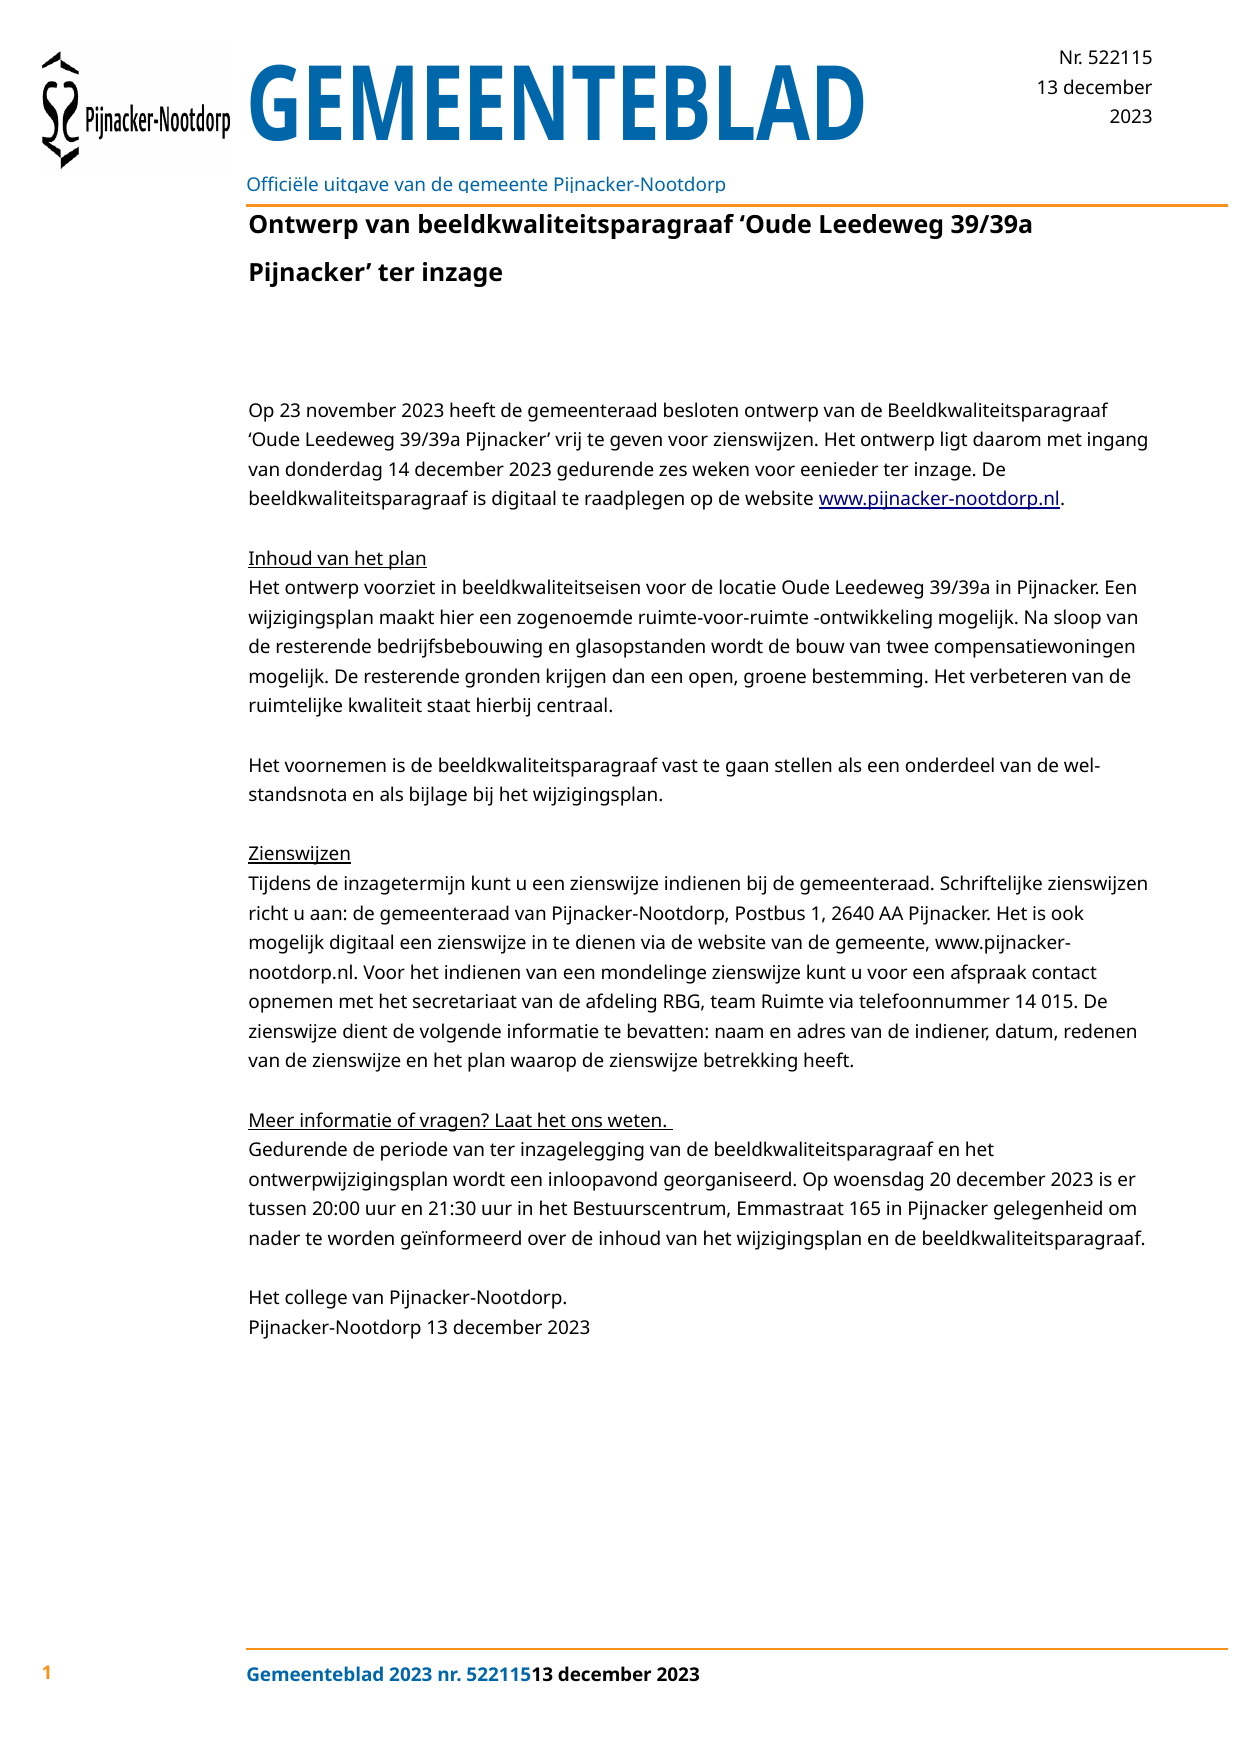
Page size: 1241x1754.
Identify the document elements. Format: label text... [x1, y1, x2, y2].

text Het college van Pijnacker-Nootdorp. [248, 1284, 1152, 1310]
text Inhoud van het plan [248, 545, 1152, 570]
text Meer informatie of vragen? Laat het ons weten. [248, 1107, 1152, 1132]
text Gedurende de periode van ter inzagelegging van de beeldkwaliteitsparagraaf en het ontwerpwijzigingsplan wordt een inloopavond georganiseerd. Op woensdag 20 december 2023 is er tussen 20:00 uur en 21:30 uur in het Bestuurscentrum, Emmastraat 165 in Pijnacker gelegenheid om nader te worden geïnformeerd over de inhoud van het wijzigingsplan en de beeldkwaliteitsparagraaf. [248, 1136, 1152, 1251]
text Op 23 november 2023 heeft de gemeenteraad besloten ontwerp van de Beeldkwaliteitsparagraaf ‘Oude Leedeweg 39/39a Pijnacker’ vrij te geven voor zienswijzen. Het ontwerp ligt daarom met ingang van donderdag 14 december 2023 gedurende zes weken voor eenieder ter inzage. De beeldkwaliteitsparagraaf is digitaal te raadplegen op de website www.pijnacker-nootdorp.nl. [248, 397, 1152, 511]
text Ontwerp van beeldkwaliteitsparagraaf ‘Oude Leedeweg 39/39a Pijnacker’ ter inzage [248, 207, 1152, 288]
text Zienswijzen [248, 841, 1152, 866]
text Tijdens de inzagetermijn kunt u een zienswijze indienen bij de gemeenteraad. Schriftelijke zienswijzen richt u aan: de gemeenteraad van Pijnacker-Nootdorp, Postbus 1, 2640 AA Pijnacker. Het is ook mogelijk digitaal een zienswijze in te dienen via de website van de gemeente, www.pijnacker-nootdorp.nl. Voor het indienen van een mondelinge zienswijze kunt u voor een afspraak contact opnemen met het secretariaat van de afdeling RBG, team Ruimte via telefoonnummer 14 015. De zienswijze dient de volgende informatie te bevatten: naam en adres van de indiener, datum, redenen van de zienswijze en het plan waarop de zienswijze betrekking heeft. [248, 870, 1152, 1073]
text Het voornemen is de beeldkwaliteitsparagraaf vast te gaan stellen als een onderdeel van de wel-standsnota en als bijlage bij het wijzigingsplan. [248, 752, 1152, 807]
picture [41, 47, 231, 172]
text Het ontwerp voorziet in beeldkwaliteitseisen voor de locatie Oude Leedeweg 39/39a in Pijnacker. Een wijzigingsplan maakt hier een zogenoemde ruimte-voor-ruimte -ontwikkeling mogelijk. Na sloop van de resterende bedrijfsbebouwing en glasopstanden wordt de bouw van twee compensatiewoningen mogelijk. De resterende gronden krijgen dan een open, groene bestemming. Het verbeteren van de ruimtelijke kwaliteit staat hierbij centraal. [248, 574, 1152, 718]
text Pijnacker-Nootdorp 13 december 2023 [248, 1314, 1152, 1339]
